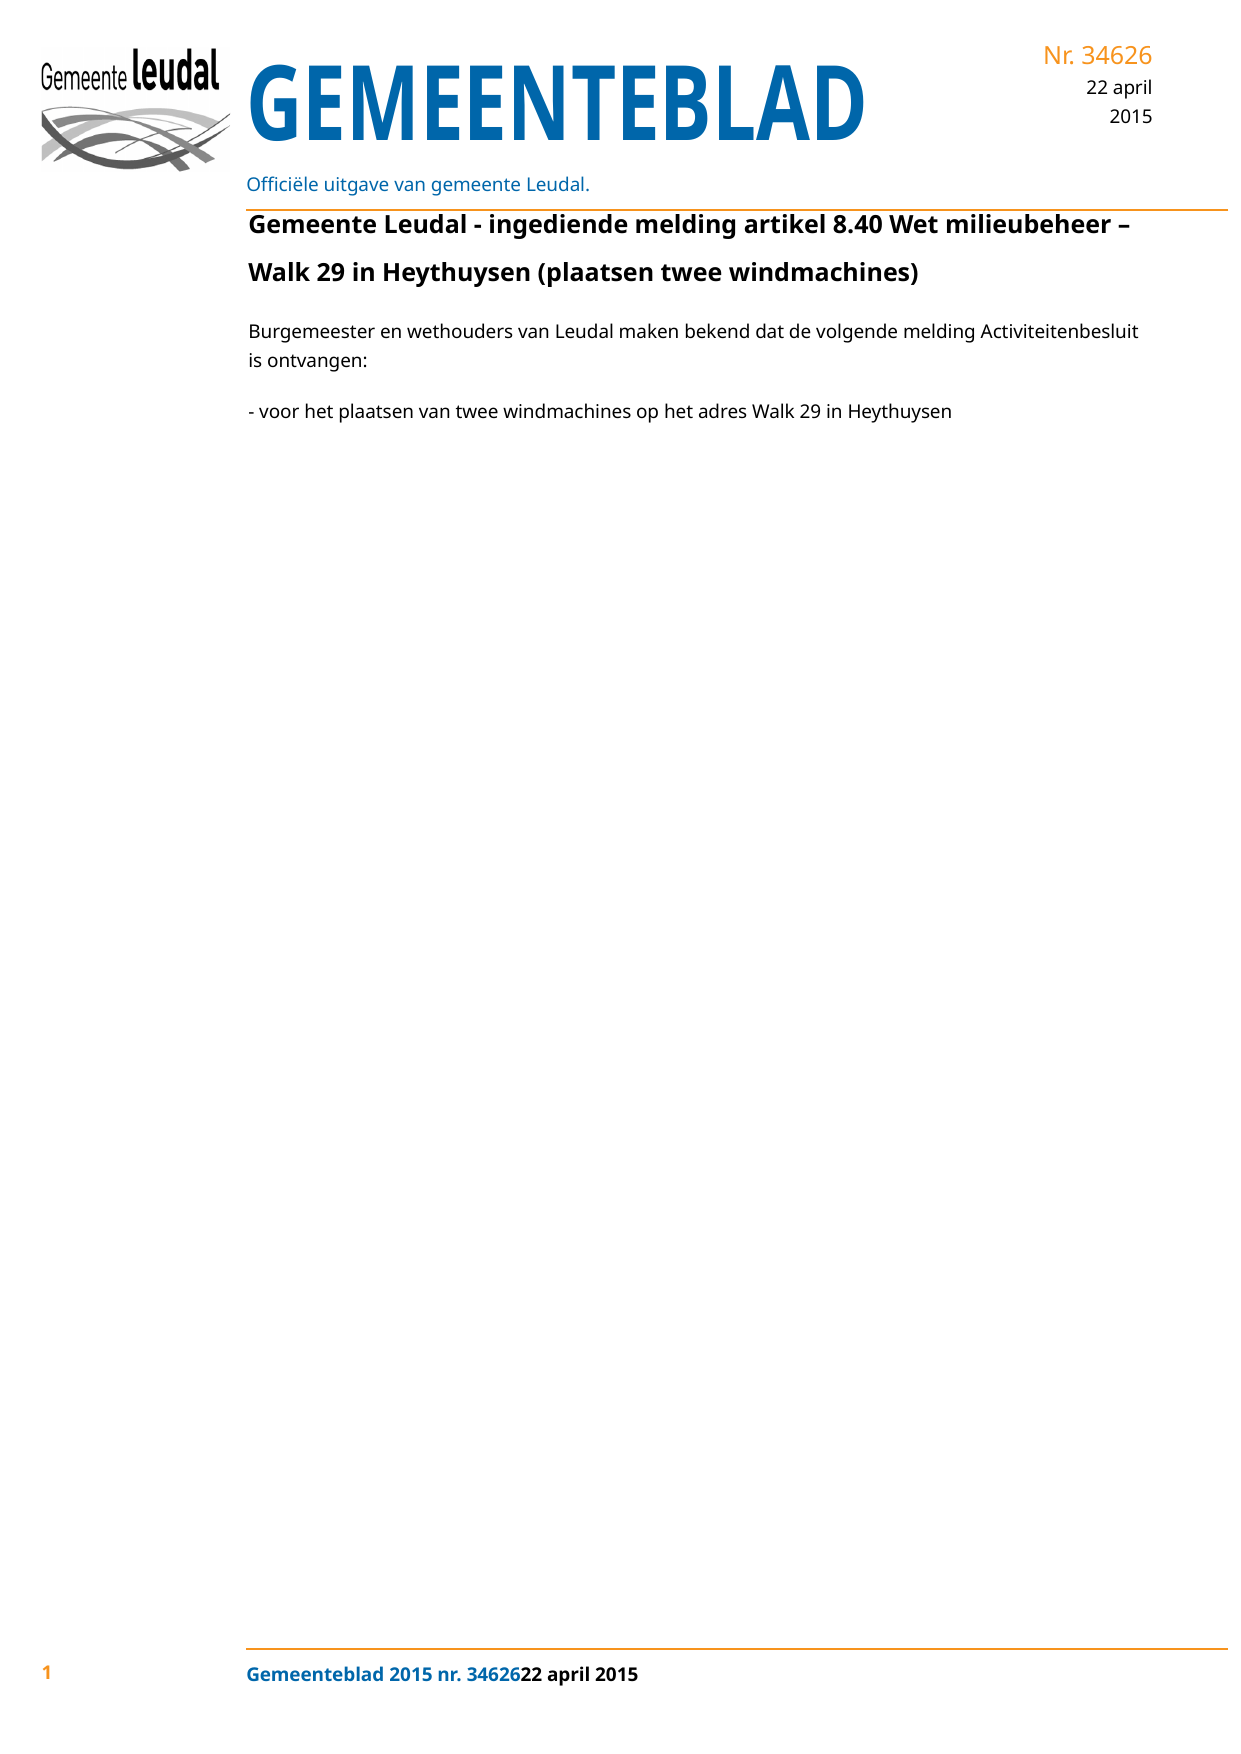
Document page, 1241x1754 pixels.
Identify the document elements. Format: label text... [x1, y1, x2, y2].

text Gemeente Leudal - ingediende melding artikel 8.40 Wet milieubeheer – Walk 29 in Heythuysen (plaatsen twee windmachines) [248, 211, 1152, 288]
text - voor het plaatsen van twee windmachines op het adres Walk 29 in Heythuysen [248, 398, 1152, 424]
text Burgemeester en wethouders van Leudal maken bekend dat de volgende melding Activiteitenbesluit is ontvangen: [248, 318, 1152, 373]
picture [41, 47, 231, 172]
